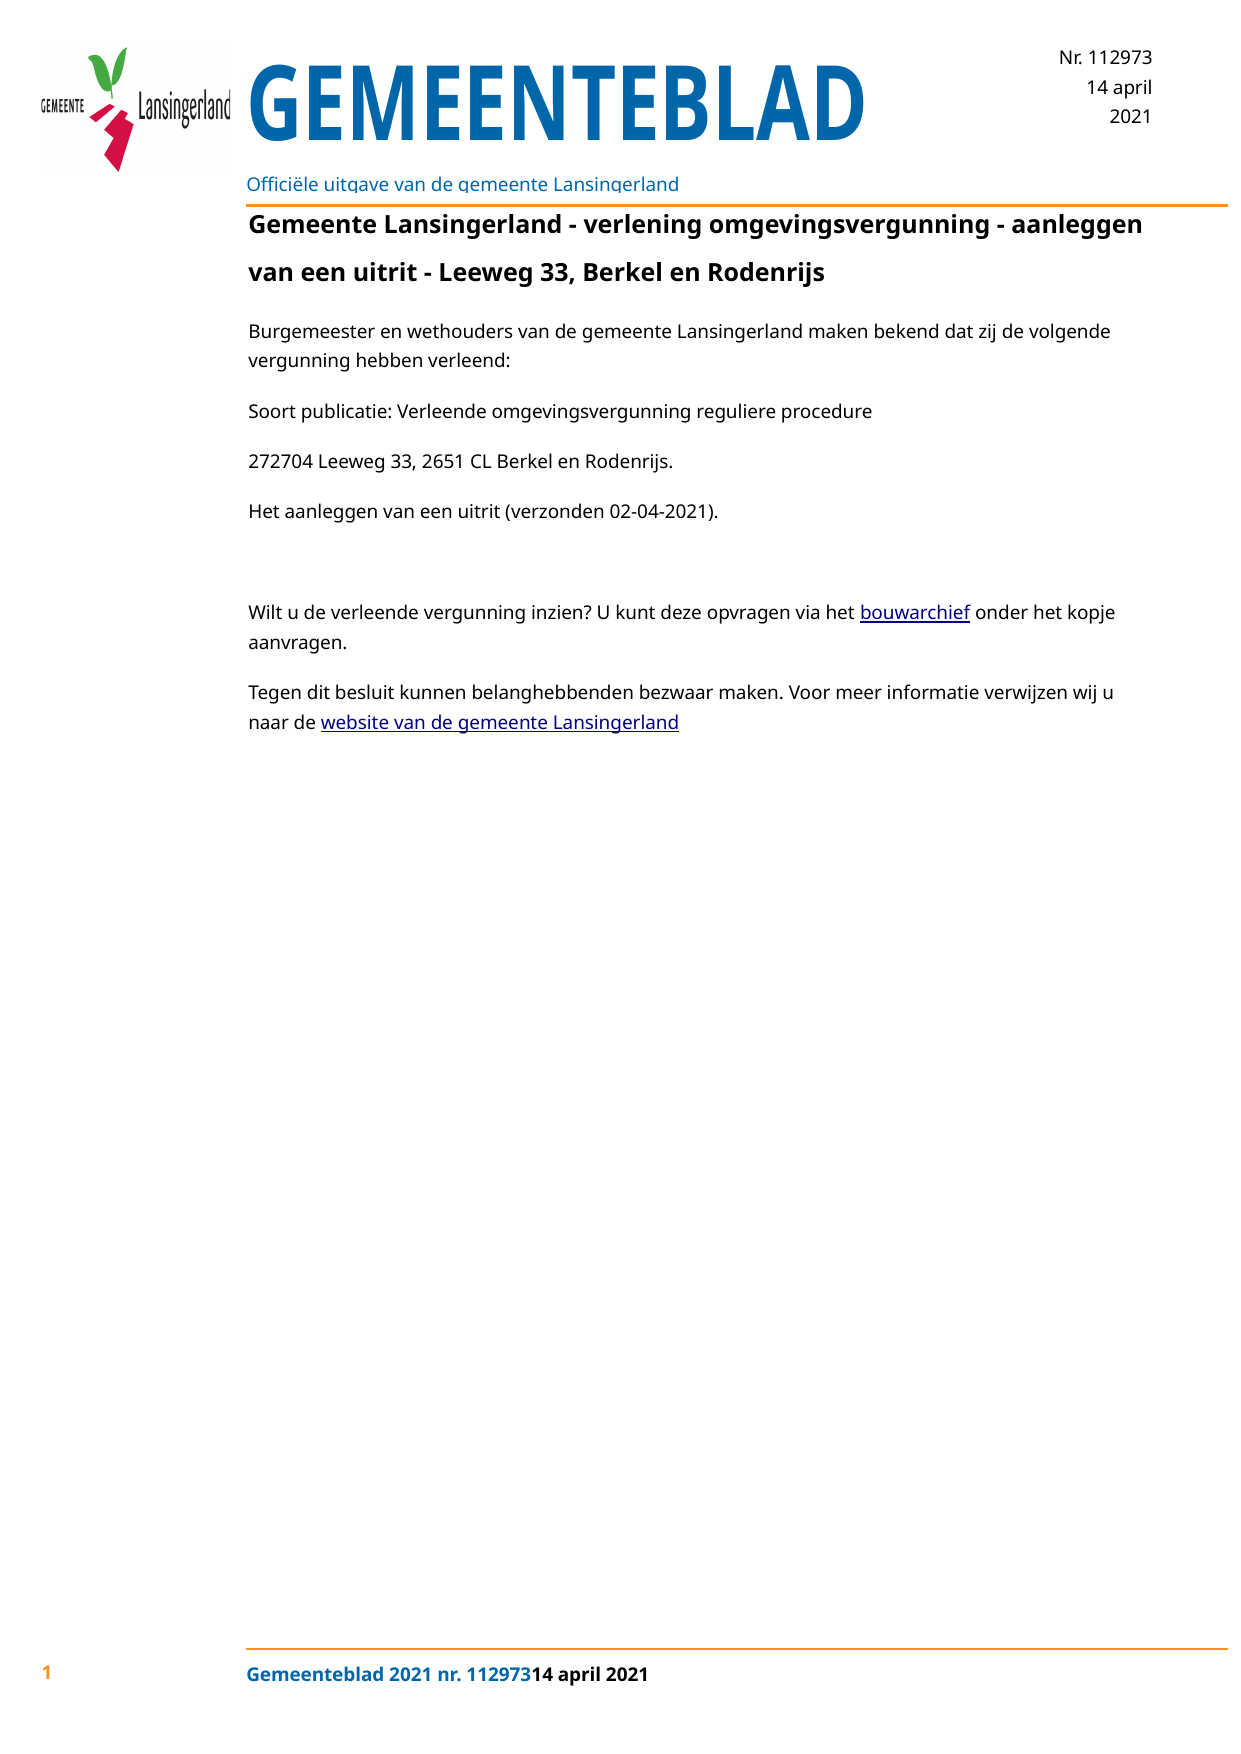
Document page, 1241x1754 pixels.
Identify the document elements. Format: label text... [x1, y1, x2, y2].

text Gemeente Lansingerland - verlening omgevingsvergunning - aanleggen van een uitrit - Leeweg 33, Berkel en Rodenrijs [248, 207, 1152, 288]
text Burgemeester en wethouders van de gemeente Lansingerland maken bekend dat zij de volgende vergunning hebben verleend: [248, 318, 1152, 373]
text Het aanleggen van een uitrit (verzonden 02-04-2021). [248, 499, 1152, 524]
text Soort publicatie: Verleende omgevingsvergunning reguliere procedure [248, 398, 1152, 424]
picture [41, 47, 231, 172]
text Wilt u de verleende vergunning inzien? U kunt deze opvragen via het bouwarchief onder het kopje aanvragen. [248, 599, 1152, 655]
text Tegen dit besluit kunnen belanghebbenden bezwaar maken. Voor meer informatie verwijzen wij u naar de website van de gemeente Lansingerland [248, 679, 1152, 735]
text 272704 Leeweg 33, 2651 CL Berkel en Rodenrijs. [248, 448, 1152, 474]
